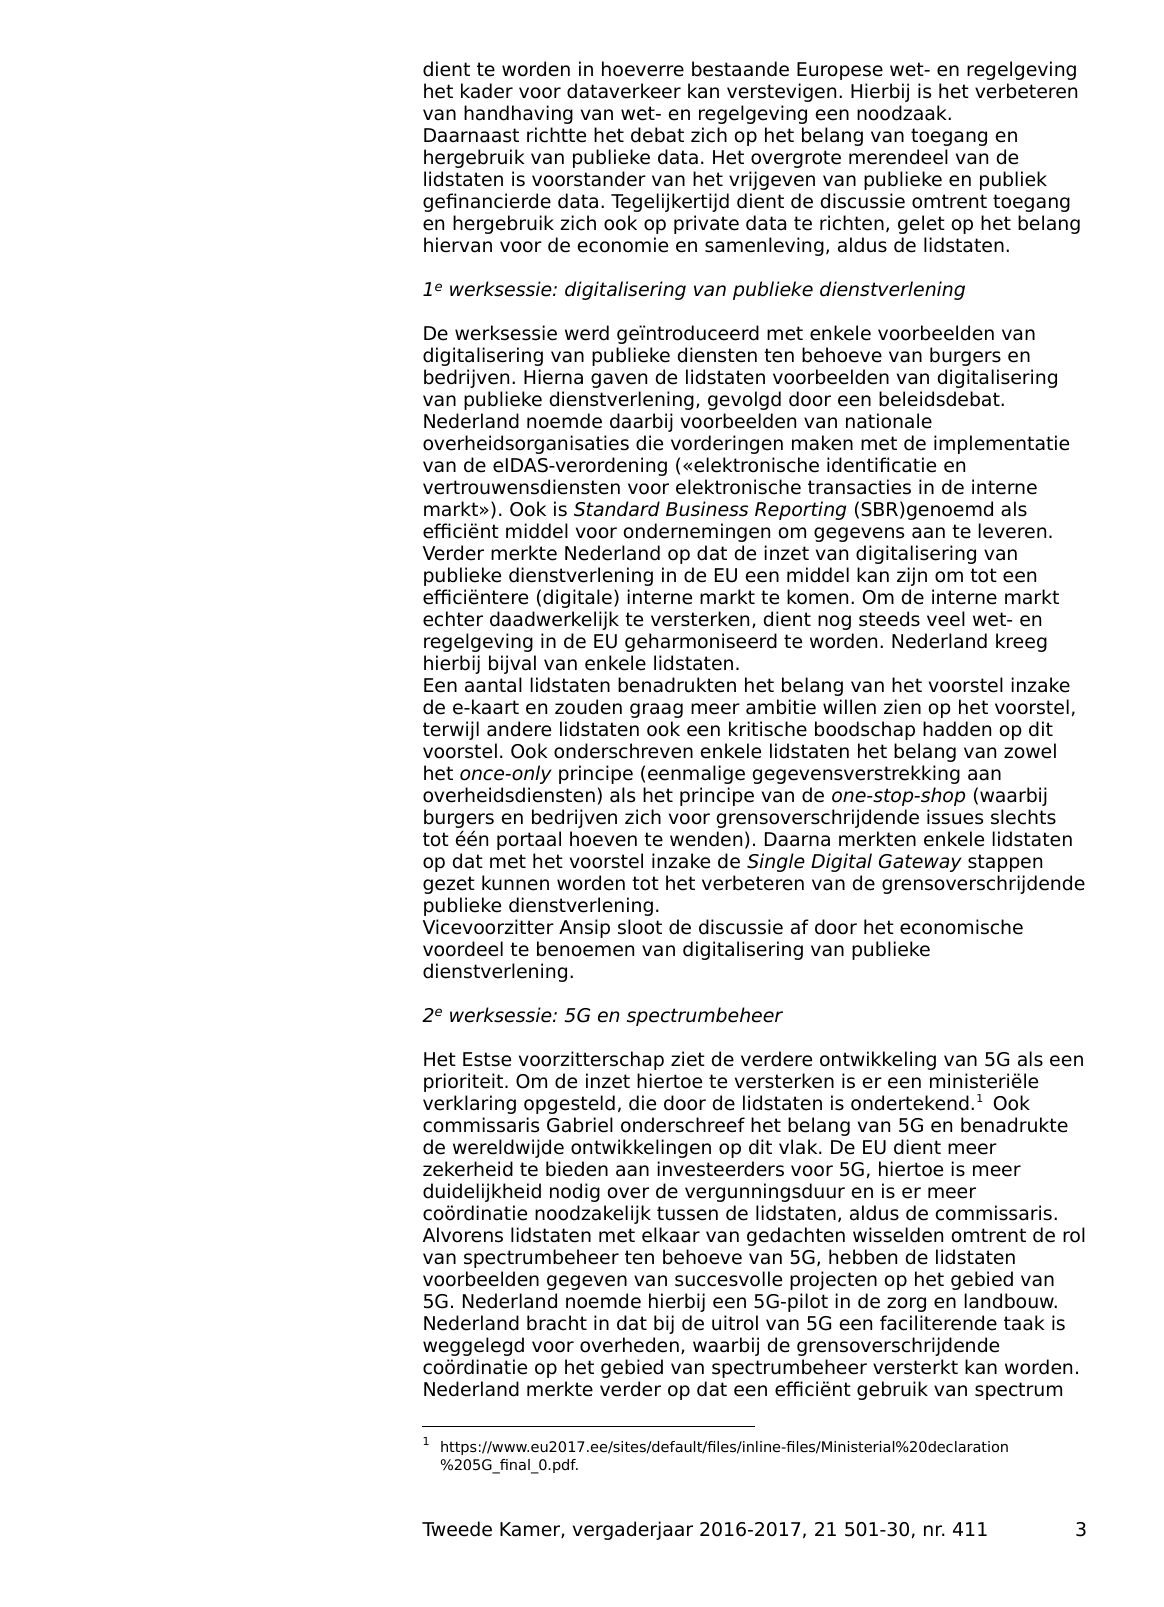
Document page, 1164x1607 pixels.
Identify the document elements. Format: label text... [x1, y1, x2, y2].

subtitle 1e werksessie: digitalisering van publieke dienstverlening [422, 279, 1087, 301]
text De werksessie werd geïntroduceerd met enkele voorbeelden van digitalisering van publieke diensten ten behoeve van burgers en bedrijven. Hierna gaven de lidstaten voorbeelden van digitalisering van publieke dienstverlening, gevolgd door een beleidsdebat. [422, 323, 1087, 411]
text https://www.eu2017.ee/sites/default/files/inline-files/Ministerial%20declaration%205G_final_0.pdf. [422, 1435, 1087, 1474]
text Nederland bracht in dat bij de uitrol van 5G een faciliterende taak is weggelegd voor overheden, waarbij de grensoverschrijdende coördinatie op het gebied van spectrumbeheer versterkt kan worden. Nederland merkte verder op dat een efficiënt gebruik van spectrum [422, 1313, 1087, 1401]
text dient te worden in hoeverre bestaande Europese wet- en regelgeving het kader voor dataverkeer kan verstevigen. Hierbij is het verbeteren van handhaving van wet- en regelgeving een noodzaak. [422, 59, 1087, 125]
text Een aantal lidstaten benadrukten het belang van het voorstel inzake de e-kaart en zouden graag meer ambitie willen zien op het voorstel, terwijl andere lidstaten ook een kritische boodschap hadden op dit voorstel. Ook onderschreven enkele lidstaten het belang van zowel het once-only principe (eenmalige gegevensverstrekking aan overheidsdiensten) als het principe van de one-stop-shop (waarbij burgers en bedrijven zich voor grensoverschrijdende issues slechts tot één portaal hoeven te wenden). Daarna merkten enkele lidstaten op dat met het voorstel inzake de Single Digital Gateway stappen gezet kunnen worden tot het verbeteren van de grensoverschrijdende publieke dienstverlening. [422, 675, 1087, 917]
text Alvorens lidstaten met elkaar van gedachten wisselden omtrent de rol van spectrumbeheer ten behoeve van 5G, hebben de lidstaten voorbeelden gegeven van succesvolle projecten op het gebied van 5G. Nederland noemde hierbij een 5G-pilot in de zorg en landbouw. [422, 1225, 1087, 1313]
subtitle 2e werksessie: 5G en spectrumbeheer [422, 1005, 1087, 1027]
text Daarnaast richtte het debat zich op het belang van toegang en hergebruik van publieke data. Het overgrote merendeel van de lidstaten is voorstander van het vrijgeven van publieke en publiek gefinancierde data. Tegelijkertijd dient de discussie omtrent toegang en hergebruik zich ook op private data te richten, gelet op het belang hiervan voor de economie en samenleving, aldus de lidstaten. [422, 125, 1087, 257]
text Het Estse voorzitterschap ziet de verdere ontwikkeling van 5G als een prioriteit. Om de inzet hiertoe te versterken is er een ministeriële verklaring opgesteld, die door de lidstaten is ondertekend. Ook commissaris Gabriel onderschreef het belang van 5G en benadrukte de wereldwijde ontwikkelingen op dit vlak. De EU dient meer zekerheid te bieden aan investeerders voor 5G, hiertoe is meer duidelijkheid nodig over de vergunningsduur en is er meer coördinatie noodzakelijk tussen de lidstaten, aldus de commissaris. [422, 1049, 1087, 1225]
text Nederland noemde daarbij voorbeelden van nationale overheidsorganisaties die vorderingen maken met de implementatie van de eIDAS-verordening («elektronische identificatie en vertrouwensdiensten voor elektronische transacties in de interne markt»). Ook is Standard Business Reporting (SBR)genoemd als efficiënt middel voor ondernemingen om gegevens aan te leveren. Verder merkte Nederland op dat de inzet van digitalisering van publieke dienstverlening in de EU een middel kan zijn om tot een efficiëntere (digitale) interne markt te komen. Om de interne markt echter daadwerkelijk te versterken, dient nog steeds veel wet- en regelgeving in de EU geharmoniseerd te worden. Nederland kreeg hierbij bijval van enkele lidstaten. [422, 411, 1087, 675]
text Vicevoorzitter Ansip sloot de discussie af door het economische voordeel te benoemen van digitalisering van publieke dienstverlening. [422, 917, 1087, 983]
